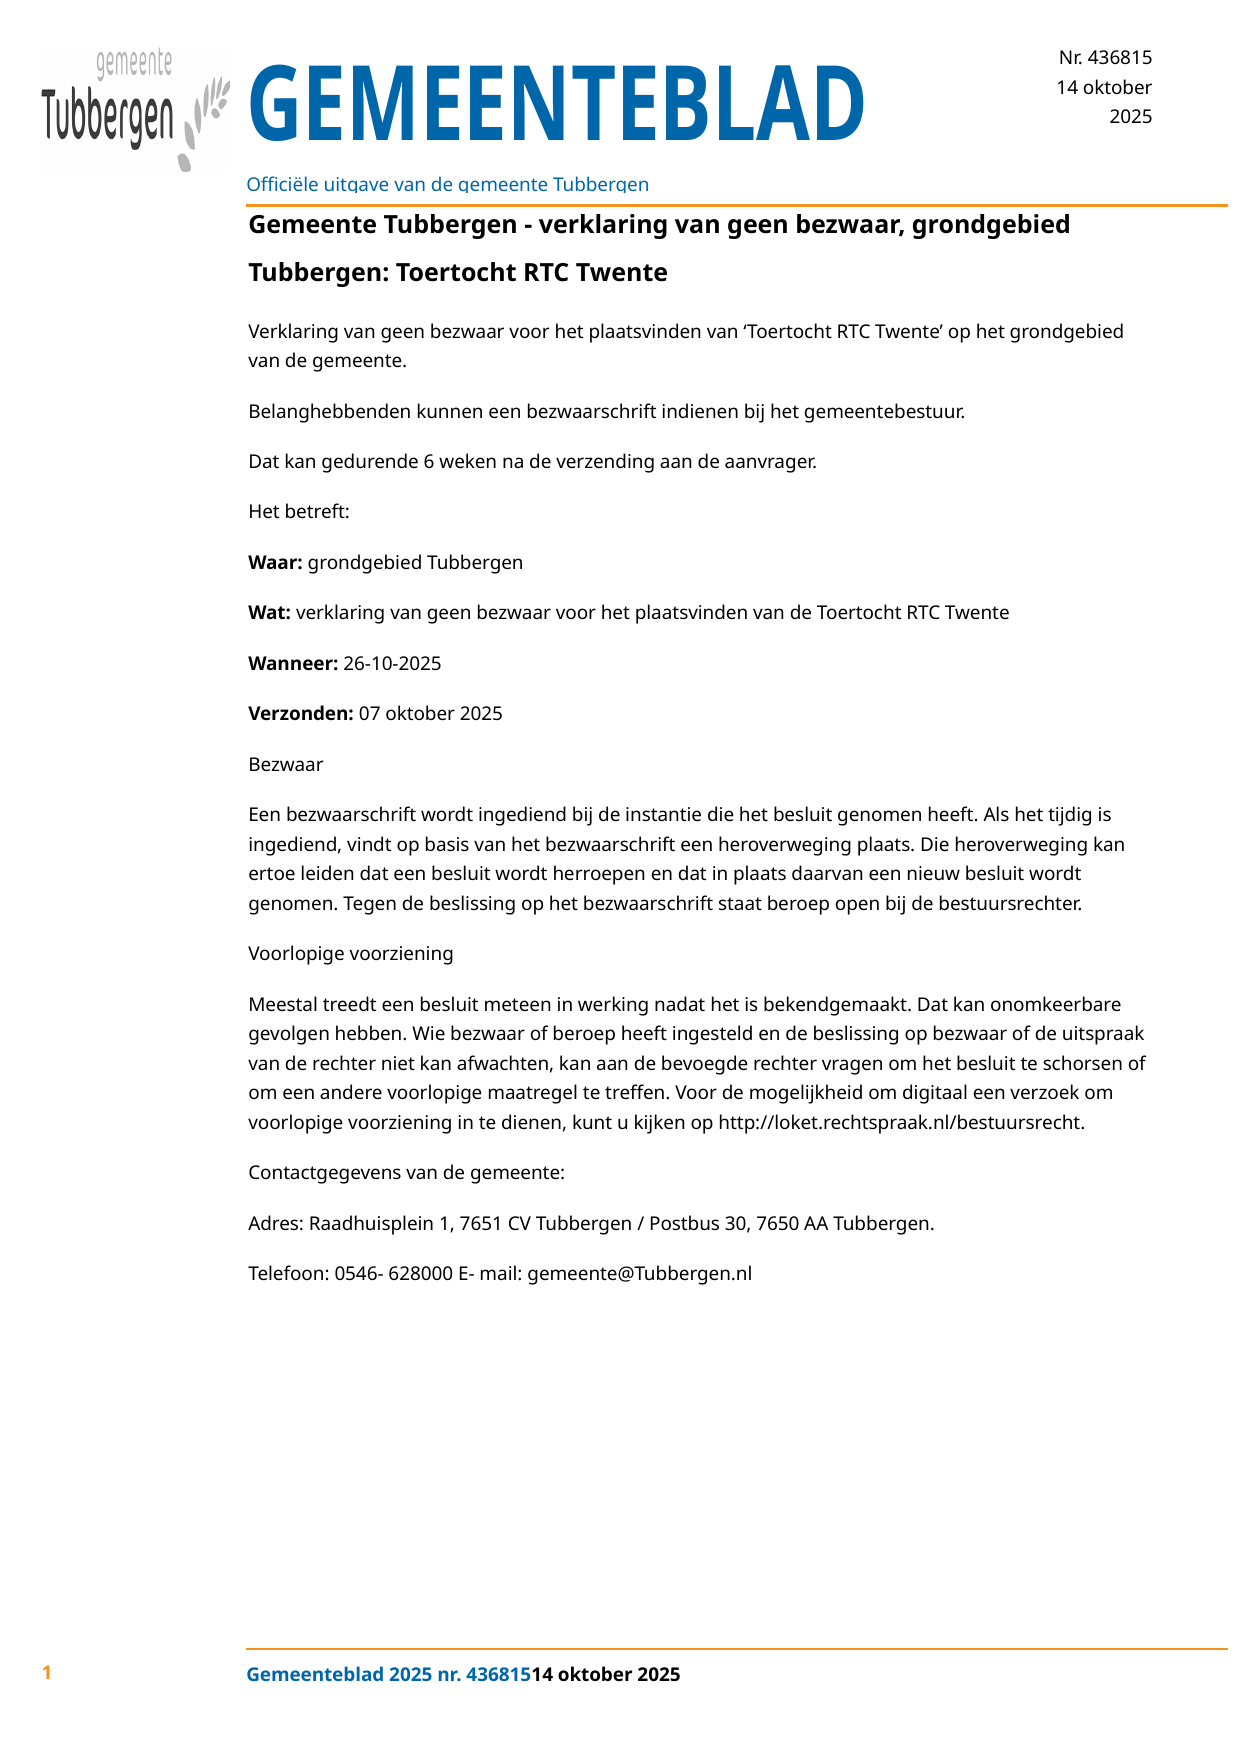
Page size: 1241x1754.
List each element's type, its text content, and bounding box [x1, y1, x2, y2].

text Waar: grondgebied Tubbergen [248, 549, 1152, 575]
text Gemeente Tubbergen - verklaring van geen bezwaar, grondgebied Tubbergen: Toertocht RTC Twente [248, 207, 1152, 288]
text Contactgegevens van de gemeente: [248, 1159, 1152, 1185]
picture [41, 47, 231, 172]
text Adres: Raadhuisplein 1, 7651 CV Tubbergen / Postbus 30, 7650 AA Tubbergen. [248, 1210, 1152, 1236]
text Een bezwaarschrift wordt ingediend bij de instantie die het besluit genomen heeft. Als het tijdig is ingediend, vindt op basis van het bezwaarschrift een heroverweging plaats. Die heroverweging kan ertoe leiden dat een besluit wordt herroepen en dat in plaats daarvan een nieuw besluit wordt genomen. Tegen de beslissing op het bezwaarschrift staat beroep open bij de bestuursrechter. [248, 801, 1152, 916]
text Verzonden: 07 oktober 2025 [248, 700, 1152, 726]
text Het betreft: [248, 499, 1152, 524]
text Meestal treedt een besluit meteen in werking nadat het is bekendgemaakt. Dat kan onomkeerbare gevolgen hebben. Wie bezwaar of beroep heeft ingesteld en de beslissing op bezwaar of de uitspraak van de rechter niet kan afwachten, kan aan de bevoegde rechter vragen om het besluit te schorsen of om een andere voorlopige maatregel te treffen. Voor de mogelijkheid om digitaal een verzoek om voorlopige voorziening in te dienen, kunt u kijken op http://loket.rechtspraak.nl/bestuursrecht. [248, 991, 1152, 1135]
text Voorlopige voorziening [248, 940, 1152, 966]
text Belanghebbenden kunnen een bezwaarschrift indienen bij het gemeentebestuur. [248, 398, 1152, 424]
text Bezwaar [248, 751, 1152, 777]
text Wat: verklaring van geen bezwaar voor het plaatsvinden van de Toertocht RTC Twente [248, 599, 1152, 625]
text Telefoon: 0546- 628000 E- mail: gemeente@Tubbergen.nl [248, 1260, 1152, 1286]
text Wanneer: 26-10-2025 [248, 650, 1152, 676]
text Verklaring van geen bezwaar voor het plaatsvinden van ‘Toertocht RTC Twente’ op het grondgebied van de gemeente. [248, 318, 1152, 373]
text Dat kan gedurende 6 weken na de verzending aan de aanvrager. [248, 448, 1152, 474]
